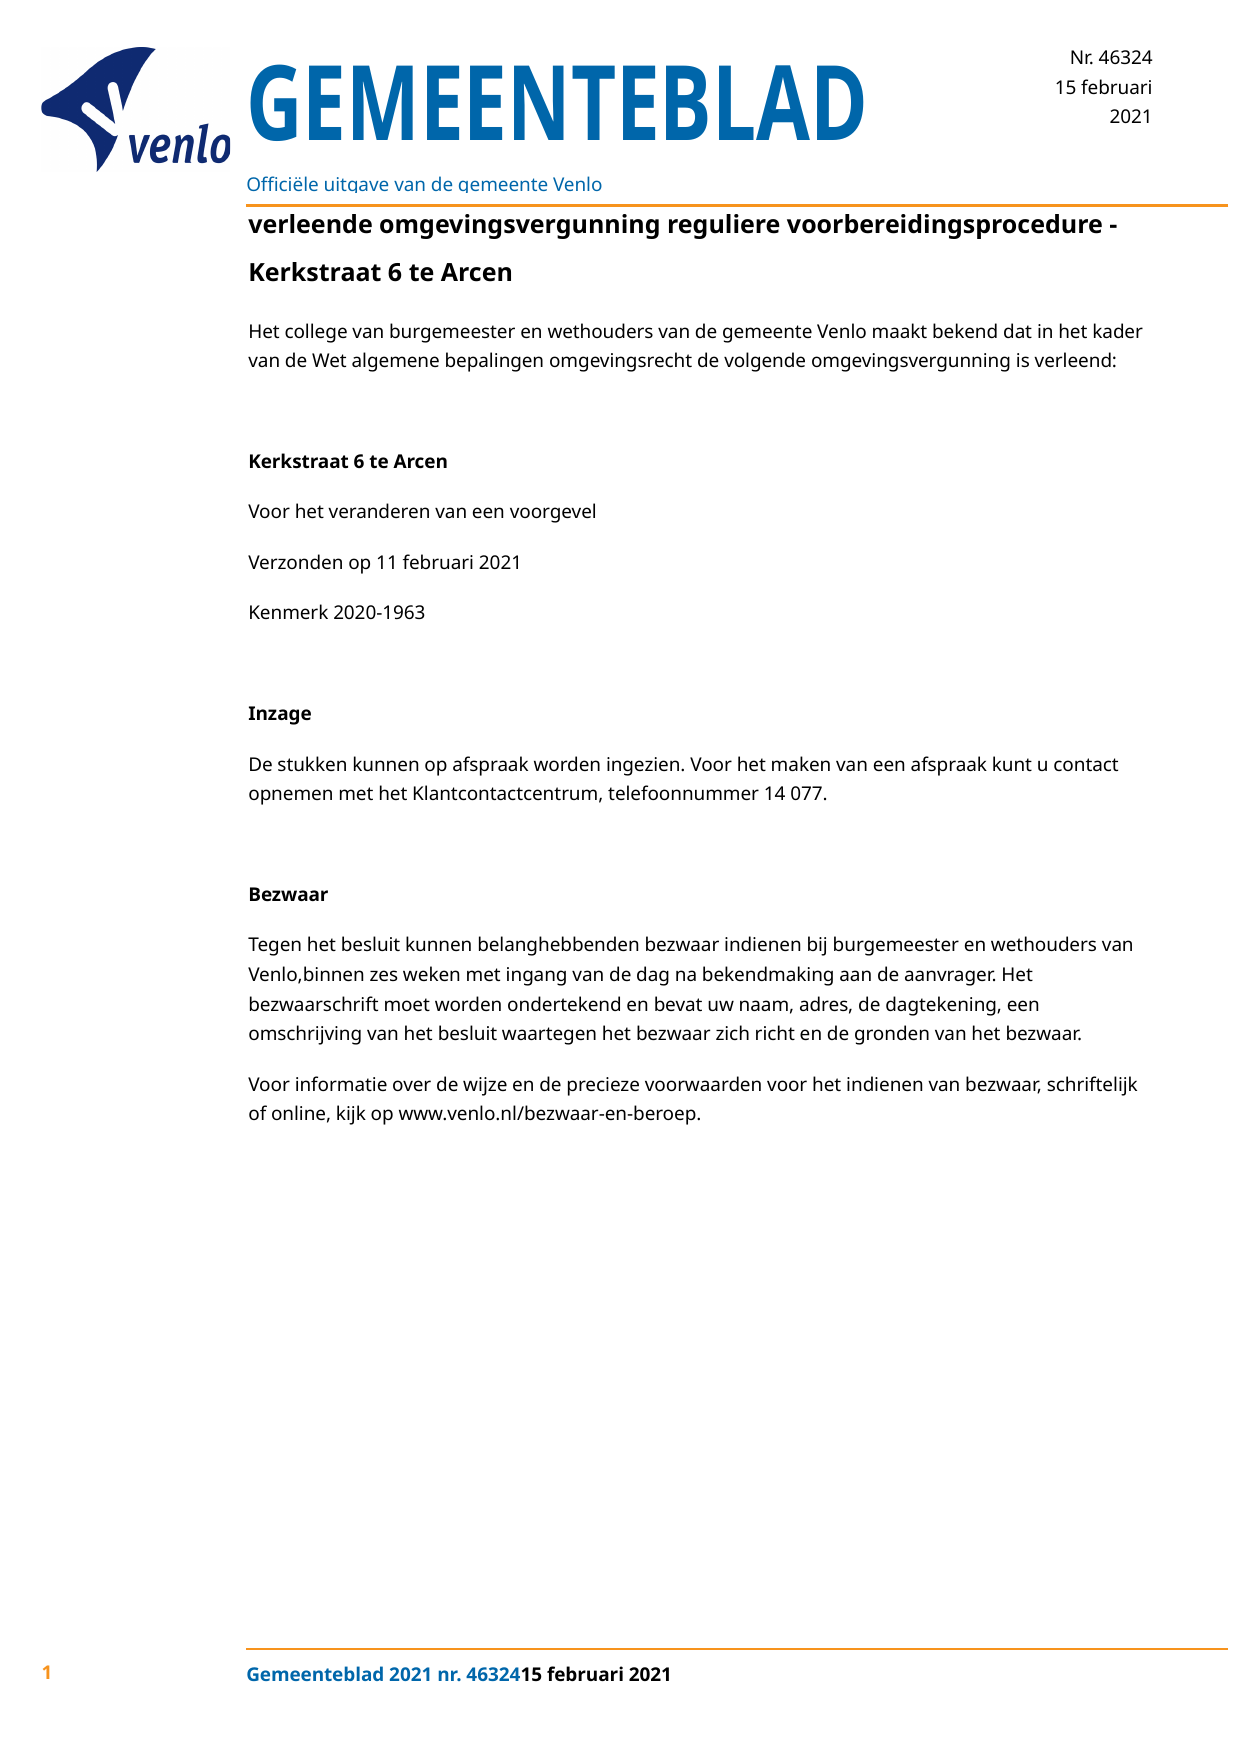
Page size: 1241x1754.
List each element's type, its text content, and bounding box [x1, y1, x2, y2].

text Bezwaar [248, 881, 1152, 907]
text Kenmerk 2020-1963 [248, 599, 1152, 625]
text verleende omgevingsvergunning reguliere voorbereidingsprocedure - Kerkstraat 6 te Arcen [248, 207, 1152, 288]
text Verzonden op 11 februari 2021 [248, 549, 1152, 575]
text Tegen het besluit kunnen belanghebbenden bezwaar indienen bij burgemeester en wethouders van Venlo,binnen zes weken met ingang van de dag na bekendmaking aan de aanvrager. Het bezwaarschrift moet worden ondertekend en bevat uw naam, adres, de dagtekening, een omschrijving van het besluit waartegen het bezwaar zich richt en de gronden van het bezwaar. [248, 932, 1152, 1046]
text Voor het veranderen van een voorgevel [248, 499, 1152, 524]
text De stukken kunnen op afspraak worden ingezien. Voor het maken van een afspraak kunt u contact opnemen met het Klantcontactcentrum, telefoonnummer 14 077. [248, 751, 1152, 806]
text Inzage [248, 700, 1152, 726]
text Voor informatie over de wijze en de precieze voorwaarden voor het indienen van bezwaar, schriftelijk of online, kijk op www.venlo.nl/bezwaar-en-beroep. [248, 1071, 1152, 1126]
text Het college van burgemeester en wethouders van de gemeente Venlo maakt bekend dat in het kader van de Wet algemene bepalingen omgevingsrecht de volgende omgevingsvergunning is verleend: [248, 318, 1152, 373]
picture [41, 47, 231, 172]
text Kerkstraat 6 te Arcen [248, 448, 1152, 474]
